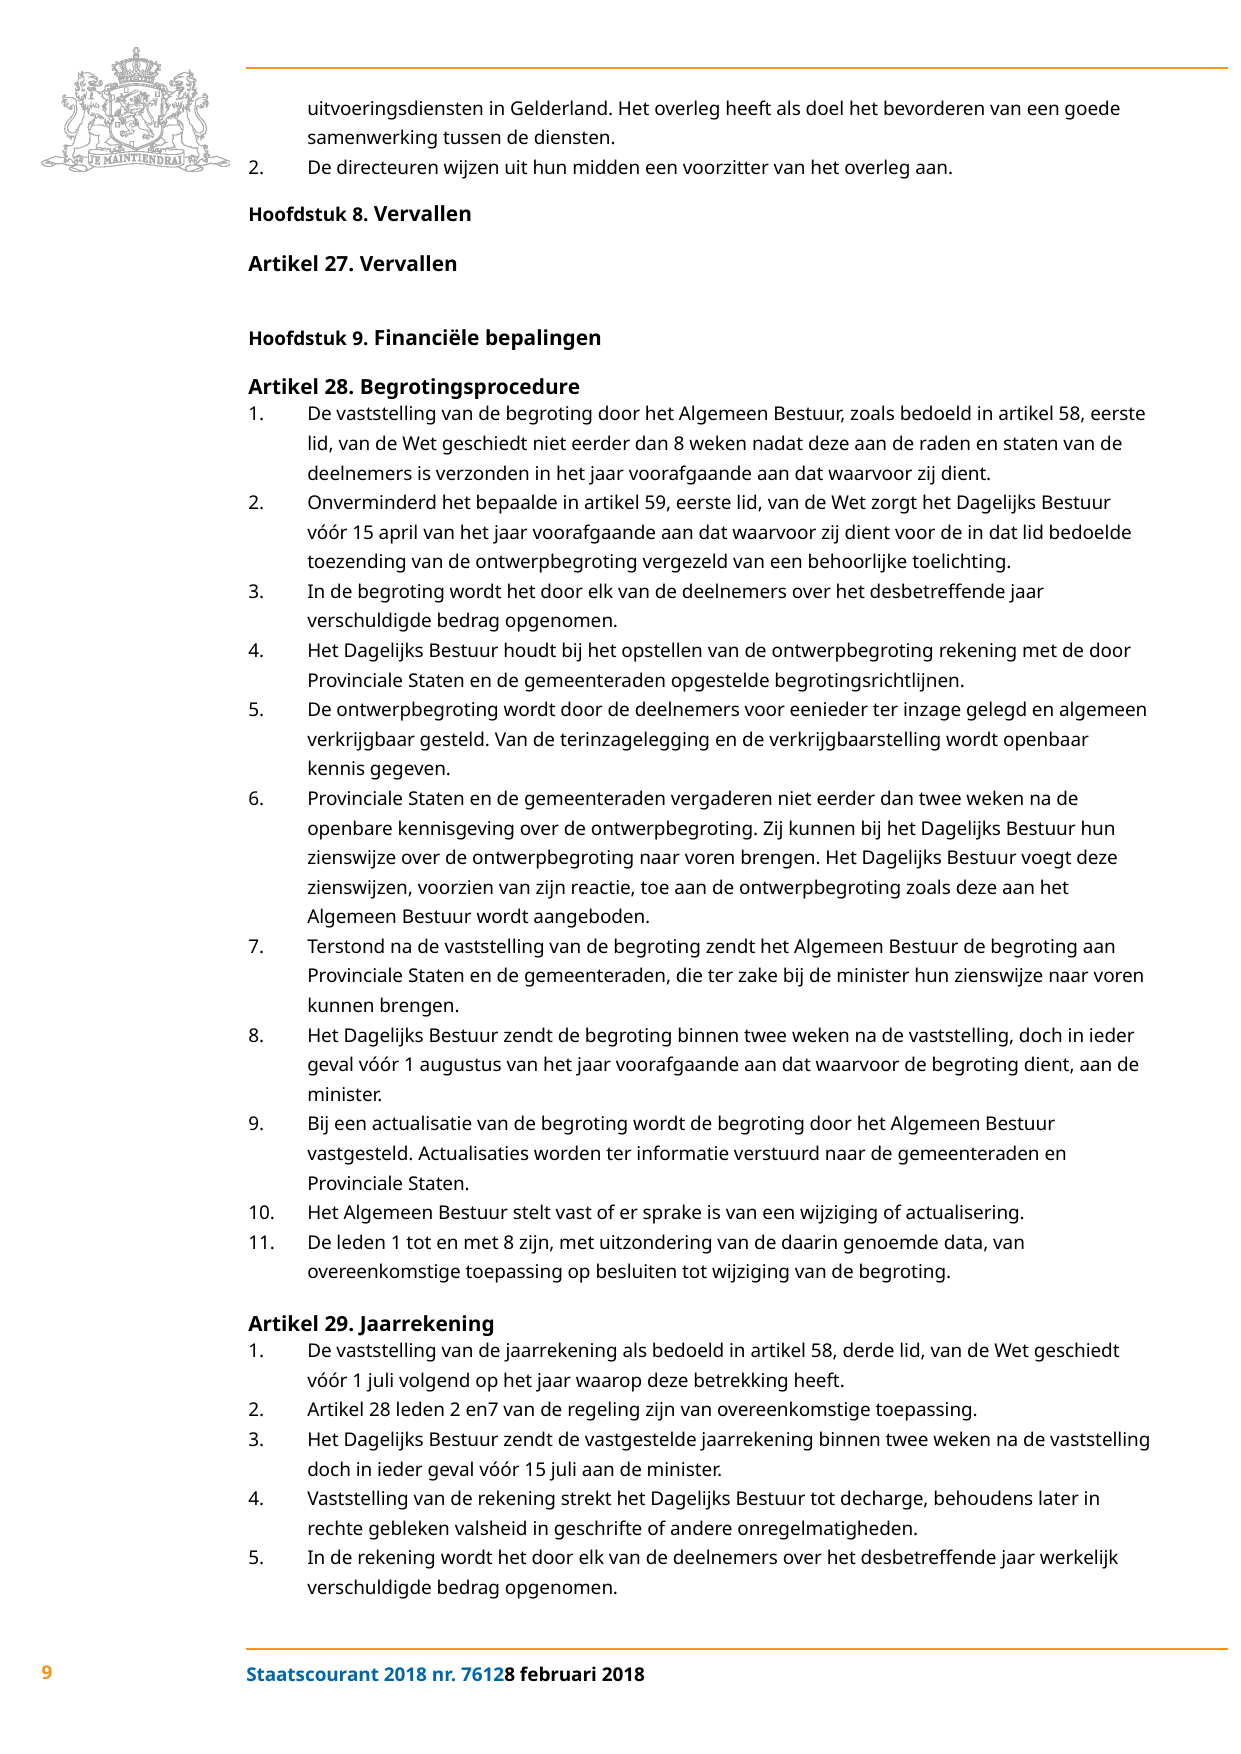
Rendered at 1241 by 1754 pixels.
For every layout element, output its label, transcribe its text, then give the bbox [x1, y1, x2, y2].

list De leden 1 tot en met 8 zijn, met uitzondering van de daarin genoemde data, van overeenkomstige toepassing op besluiten tot wijziging van de begroting. [248, 1229, 1152, 1284]
list Onverminderd het bepaalde in artikel 59, eerste lid, van de Wet zorgt het Dagelijks Bestuur vóór 15 april van het jaar voorafgaande aan dat waarvoor zij dient voor de in dat lid bedoelde toezending van de ontwerpbegroting vergezeld van een behoorlijke toelichting. [248, 489, 1152, 574]
list In de begroting wordt het door elk van de deelnemers over het desbetreffende jaar verschuldigde bedrag opgenomen. [248, 578, 1152, 633]
list De vaststelling van de jaarrekening als bedoeld in artikel 58, derde lid, van de Wet geschiedt vóór 1 juli volgend op het jaar waarop deze betrekking heeft. [248, 1337, 1152, 1393]
list Vaststelling van de rekening strekt het Dagelijks Bestuur tot decharge, behoudens later in rechte gebleken valsheid in geschrifte of andere onregelmatigheden. [248, 1485, 1152, 1541]
text Artikel 29. Jaarrekening [248, 1309, 1152, 1337]
text Hoofdstuk 8. Vervallen [248, 199, 1152, 228]
list Het Dagelijks Bestuur zendt de vastgestelde jaarrekening binnen twee weken na de vaststelling doch in ieder geval vóór 15 juli aan de minister. [248, 1426, 1152, 1481]
list Bij een actualisatie van de begroting wordt de begroting door het Algemeen Bestuur vastgesteld. Actualisaties worden ter informatie verstuurd naar de gemeenteraden en Provinciale Staten. [248, 1111, 1152, 1196]
picture [41, 47, 231, 172]
list De vaststelling van de begroting door het Algemeen Bestuur, zoals bedoeld in artikel 58, eerste lid, van de Wet geschiedt niet eerder dan 8 weken nadat deze aan de raden en staten van de deelnemers is verzonden in het jaar voorafgaande aan dat waarvoor zij dient. [248, 401, 1152, 486]
text Artikel 28. Begrotingsprocedure [248, 372, 1152, 401]
list Provinciale Staten en de gemeenteraden vergaderen niet eerder dan twee weken na de openbare kennisgeving over de ontwerpbegroting. Zij kunnen bij het Dagelijks Bestuur hun zienswijze over de ontwerpbegroting naar voren brengen. Het Dagelijks Bestuur voegt deze zienswijzen, voorzien van zijn reactie, toe aan de ontwerpbegroting zoals deze aan het Algemeen Bestuur wordt aangeboden. [248, 785, 1152, 929]
list uitvoeringsdiensten in Gelderland. Het overleg heeft als doel het bevorderen van een goede samenwerking tussen de diensten. [248, 95, 1152, 150]
list Het Dagelijks Bestuur zendt de begroting binnen twee weken na de vaststelling, doch in ieder geval vóór 1 augustus van het jaar voorafgaande aan dat waarvoor de begroting dient, aan de minister. [248, 1022, 1152, 1107]
list Terstond na de vaststelling van de begroting zendt het Algemeen Bestuur de begroting aan Provinciale Staten en de gemeenteraden, die ter zake bij de minister hun zienswijze naar voren kunnen brengen. [248, 933, 1152, 1018]
text Artikel 27. Vervallen [248, 249, 1152, 277]
list Het Algemeen Bestuur stelt vast of er sprake is van een wijziging of actualisering. [248, 1199, 1152, 1225]
list De directeuren wijzen uit hun midden een voorzitter van het overleg aan. [248, 154, 1152, 180]
text Hoofdstuk 9. Financiële bepalingen [248, 323, 1152, 351]
list De ontwerpbegroting wordt door de deelnemers voor eenieder ter inzage gelegd en algemeen verkrijgbaar gesteld. Van de terinzagelegging en de verkrijgbaarstelling wordt openbaar kennis gegeven. [248, 696, 1152, 781]
list Artikel 28 leden 2 en7 van de regeling zijn van overeenkomstige toepassing. [248, 1397, 1152, 1422]
list In de rekening wordt het door elk van de deelnemers over het desbetreffende jaar werkelijk verschuldigde bedrag opgenomen. [248, 1544, 1152, 1600]
list Het Dagelijks Bestuur houdt bij het opstellen van de ontwerpbegroting rekening met de door Provinciale Staten en de gemeenteraden opgestelde begrotingsrichtlijnen. [248, 637, 1152, 693]
